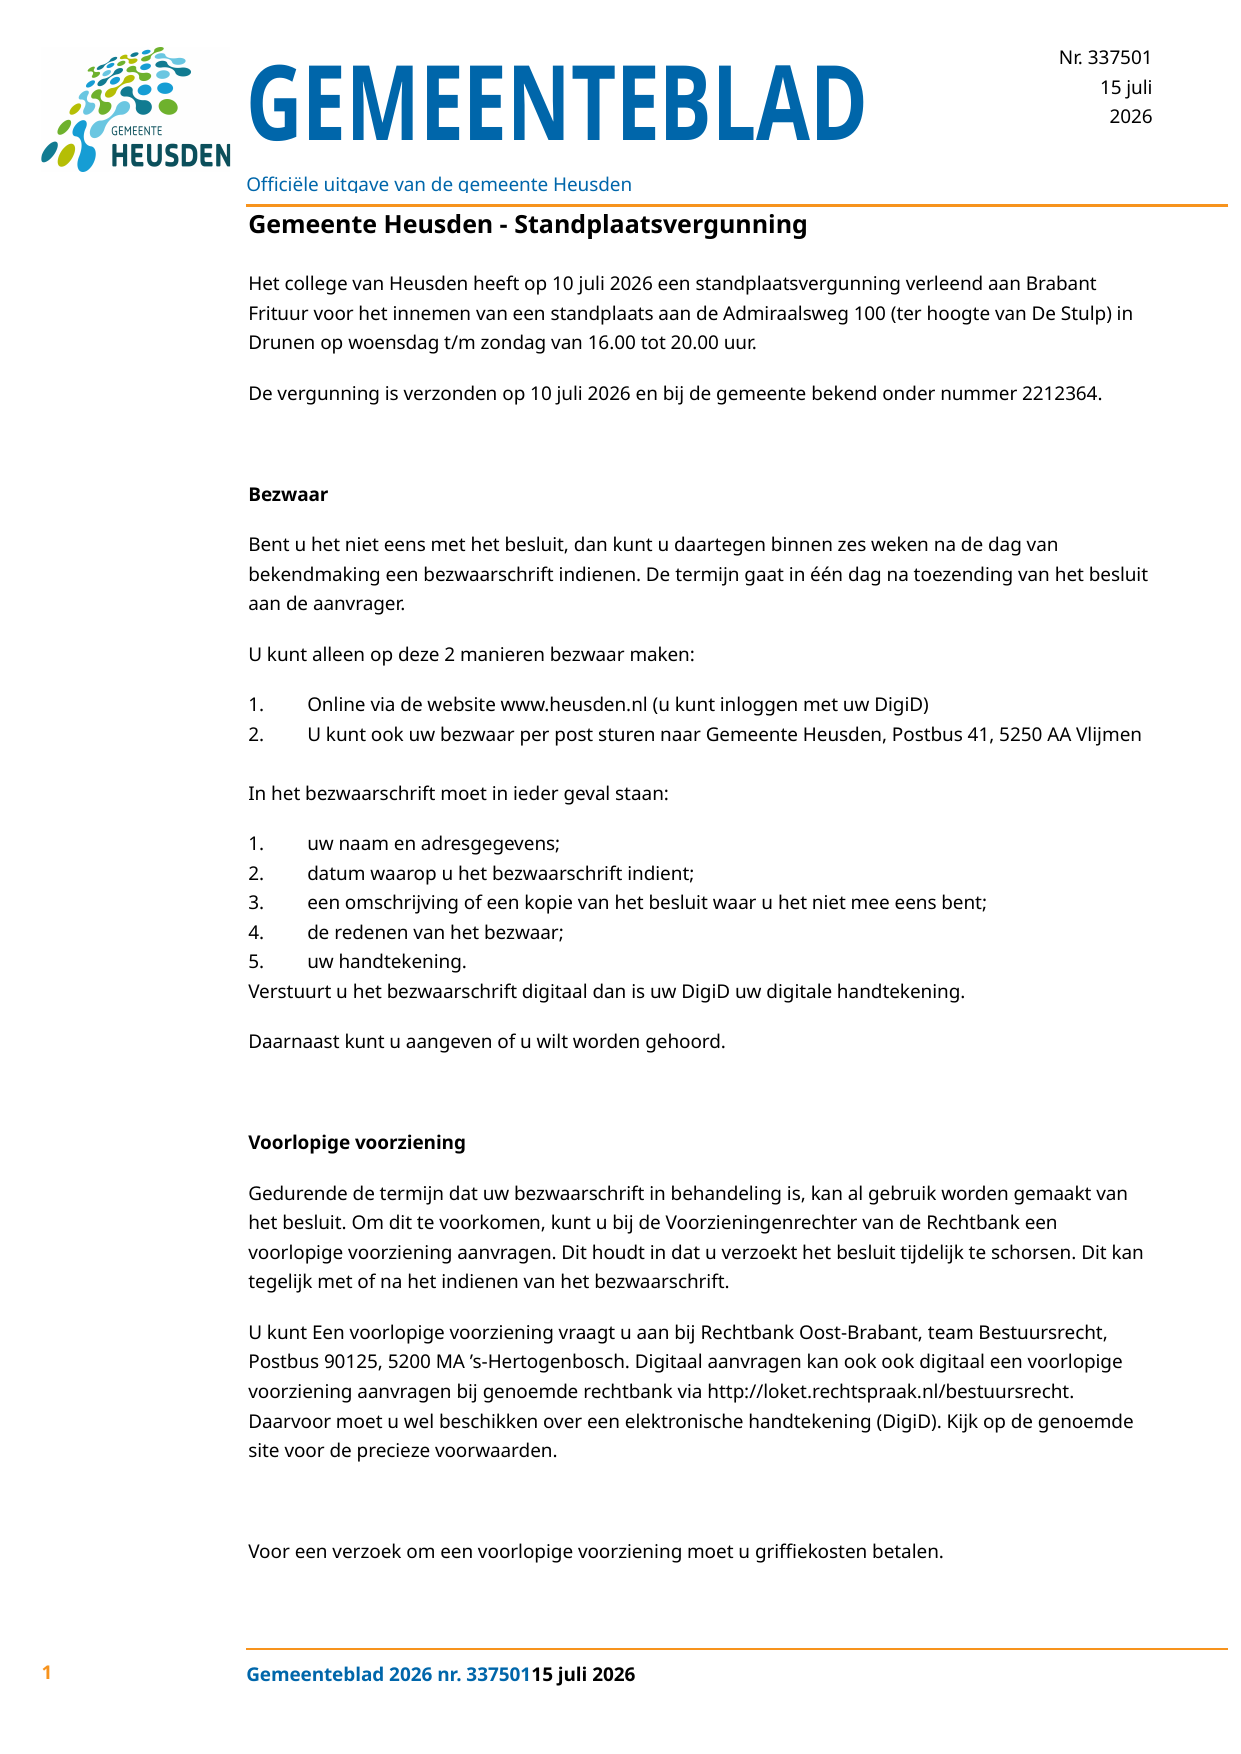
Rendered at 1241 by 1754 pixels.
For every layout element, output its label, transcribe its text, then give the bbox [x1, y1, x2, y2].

list datum waarop u het bezwaarschrift indient; [248, 860, 1152, 886]
text Verstuurt u het bezwaarschrift digitaal dan is uw DigiD uw digitale handtekening. [248, 978, 1152, 1004]
list een omschrijving of een kopie van het besluit waar u het niet mee eens bent; [248, 889, 1152, 915]
text De vergunning is verzonden op 10 juli 2026 en bij de gemeente bekend onder nummer 2212364. [248, 380, 1152, 406]
list uw handtekening. [248, 949, 1152, 974]
text Voorlopige voorziening [248, 1129, 1152, 1155]
list de redenen van het bezwaar; [248, 919, 1152, 945]
list U kunt ook uw bezwaar per post sturen naar Gemeente Heusden, Postbus 41, 5250 AA Vlijmen [248, 721, 1152, 746]
text Gedurende de termijn dat uw bezwaarschrift in behandeling is, kan al gebruik worden gemaakt van het besluit. Om dit te voorkomen, kunt u bij de Voorzieningenrechter van de Rechtbank een voorlopige voorziening aanvragen. Dit houdt in dat u verzoekt het besluit tijdelijk te schorsen. Dit kan tegelijk met of na het indienen van het bezwaarschrift. [248, 1180, 1152, 1294]
text U kunt alleen op deze 2 manieren bezwaar maken: [248, 641, 1152, 666]
text Gemeente Heusden - Standplaatsvergunning [248, 207, 1152, 241]
list Online via de website www.heusden.nl (u kunt inloggen met uw DigiD) [248, 691, 1152, 717]
text In het bezwaarschrift moet in ieder geval staan: [248, 780, 1152, 806]
text Voor een verzoek om een voorlopige voorziening moet u griffiekosten betalen. [248, 1538, 1152, 1564]
text Bent u het niet eens met het besluit, dan kunt u daartegen binnen zes weken na de dag van bekendmaking een bezwaarschrift indienen. De termijn gaat in één dag na toezending van het besluit aan de aanvrager. [248, 531, 1152, 616]
text Bezwaar [248, 481, 1152, 506]
list uw naam en adresgegevens; [248, 830, 1152, 856]
text U kunt Een voorlopige voorziening vraagt u aan bij Rechtbank Oost-Brabant, team Bestuursrecht, Postbus 90125, 5200 MA ’s-Hertogenbosch. Digitaal aanvragen kan ook ook digitaal een voorlopige voorziening aanvragen bij genoemde rechtbank via http://loket.rechtspraak.nl/bestuursrecht. Daarvoor moet u wel beschikken over een elektronische handtekening (DigiD). Kijk op de genoemde site voor de precieze voorwaarden. [248, 1319, 1152, 1463]
picture [41, 47, 231, 172]
text Het college van Heusden heeft op 10 juli 2026 een standplaatsvergunning verleend aan Brabant Frituur voor het innemen van een standplaats aan de Admiraalsweg 100 (ter hoogte van De Stulp) in Drunen op woensdag t/m zondag van 16.00 tot 20.00 uur. [248, 270, 1152, 355]
text Daarnaast kunt u aangeven of u wilt worden gehoord. [248, 1029, 1152, 1054]
